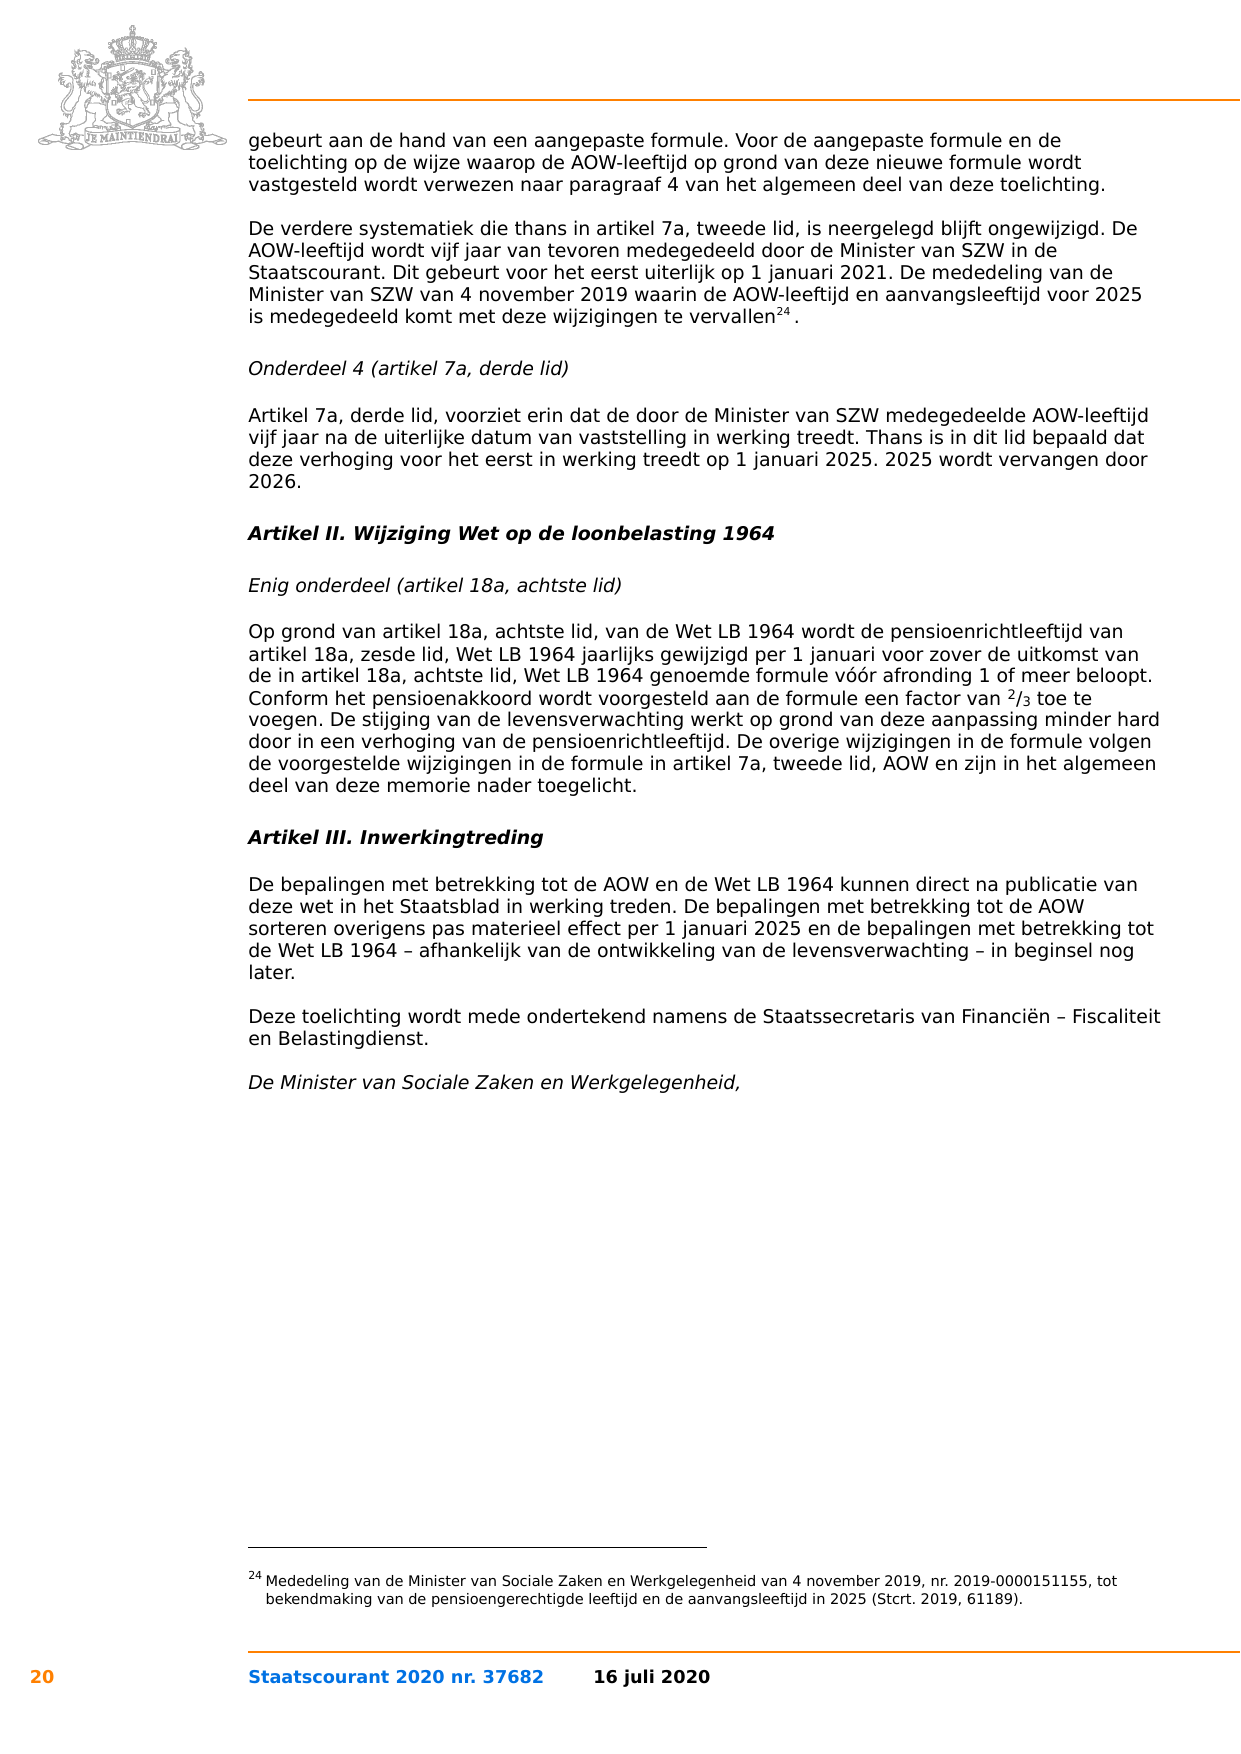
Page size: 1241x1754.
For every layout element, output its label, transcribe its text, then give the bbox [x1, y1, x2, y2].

subtitle Onderdeel 4 (artikel 7a, derde lid) [248, 358, 1163, 379]
subtitle Enig onderdeel (artikel 18a, achtste lid) [248, 574, 1163, 596]
text Mededeling van de Minister van Sociale Zaken en Werkgelegenheid van 4 november 2019, nr. 2019-0000151155, tot bekendmaking van de pensioengerechtigde leeftijd en de aanvangsleeftijd in 2025 (Stcrt. 2019, 61189). [248, 1569, 1163, 1608]
subtitle Artikel III. Inwerkingtreding [248, 827, 1163, 849]
text De verdere systematiek die thans in artikel 7a, tweede lid, is neergelegd blijft ongewijzigd. De AOW-leeftijd wordt vijf jaar van tevoren medegedeeld door de Minister van SZW in de Staatscourant. Dit gebeurt voor het eerst uiterlijk op 1 januari 2021. De mededeling van de Minister van SZW van 4 november 2019 waarin de AOW-leeftijd en aanvangsleeftijd voor 2025 is medegedeeld komt met deze wijzigingen te vervallen. [248, 218, 1163, 328]
text Deze toelichting wordt mede ondertekend namens de Staatssecretaris van Financiën – Fiscaliteit en Belastingdienst. [248, 1006, 1163, 1050]
text gebeurt aan de hand van een aangepaste formule. Voor de aangepaste formule en de toelichting op de wijze waarop de AOW-leeftijd op grond van deze nieuwe formule wordt vastgesteld wordt verwezen naar paragraaf 4 van het algemeen deel van deze toelichting. [248, 130, 1163, 196]
text De Minister van Sociale Zaken en Werkgelegenheid, [248, 1072, 1163, 1094]
picture [38, 25, 227, 150]
subtitle Artikel II. Wijziging Wet op de loonbelasting 1964 [248, 522, 1163, 544]
text Op grond van artikel 18a, achtste lid, van de Wet LB 1964 wordt de pensioenrichtleeftijd van artikel 18a, zesde lid, Wet LB 1964 jaarlijks gewijzigd per 1 januari voor zover de uitkomst van de in artikel 18a, achtste lid, Wet LB 1964 genoemde formule vóór afronding 1 of meer beloopt. Conform het pensioenakkoord wordt voorgesteld aan de formule een factor van 2/3 toe te voegen. De stijging van de levensverwachting werkt op grond van deze aanpassing minder hard door in een verhoging van de pensioenrichtleeftijd. De overige wijzigingen in de formule volgen de voorgestelde wijzigingen in de formule in artikel 7a, tweede lid, AOW en zijn in het algemeen deel van deze memorie nader toegelicht. [248, 621, 1163, 797]
text Artikel 7a, derde lid, voorziet erin dat de door de Minister van SZW medegedeelde AOW-leeftijd vijf jaar na de uiterlijke datum van vaststelling in werking treedt. Thans is in dit lid bepaald dat deze verhoging voor het eerst in werking treedt op 1 januari 2025. 2025 wordt vervangen door 2026. [248, 404, 1163, 492]
text De bepalingen met betrekking tot de AOW en de Wet LB 1964 kunnen direct na publicatie van deze wet in het Staatsblad in werking treden. De bepalingen met betrekking tot de AOW sorteren overigens pas materieel effect per 1 januari 2025 en de bepalingen met betrekking tot de Wet LB 1964 – afhankelijk van de ontwikkeling van de levensverwachting – in beginsel nog later. [248, 874, 1163, 984]
